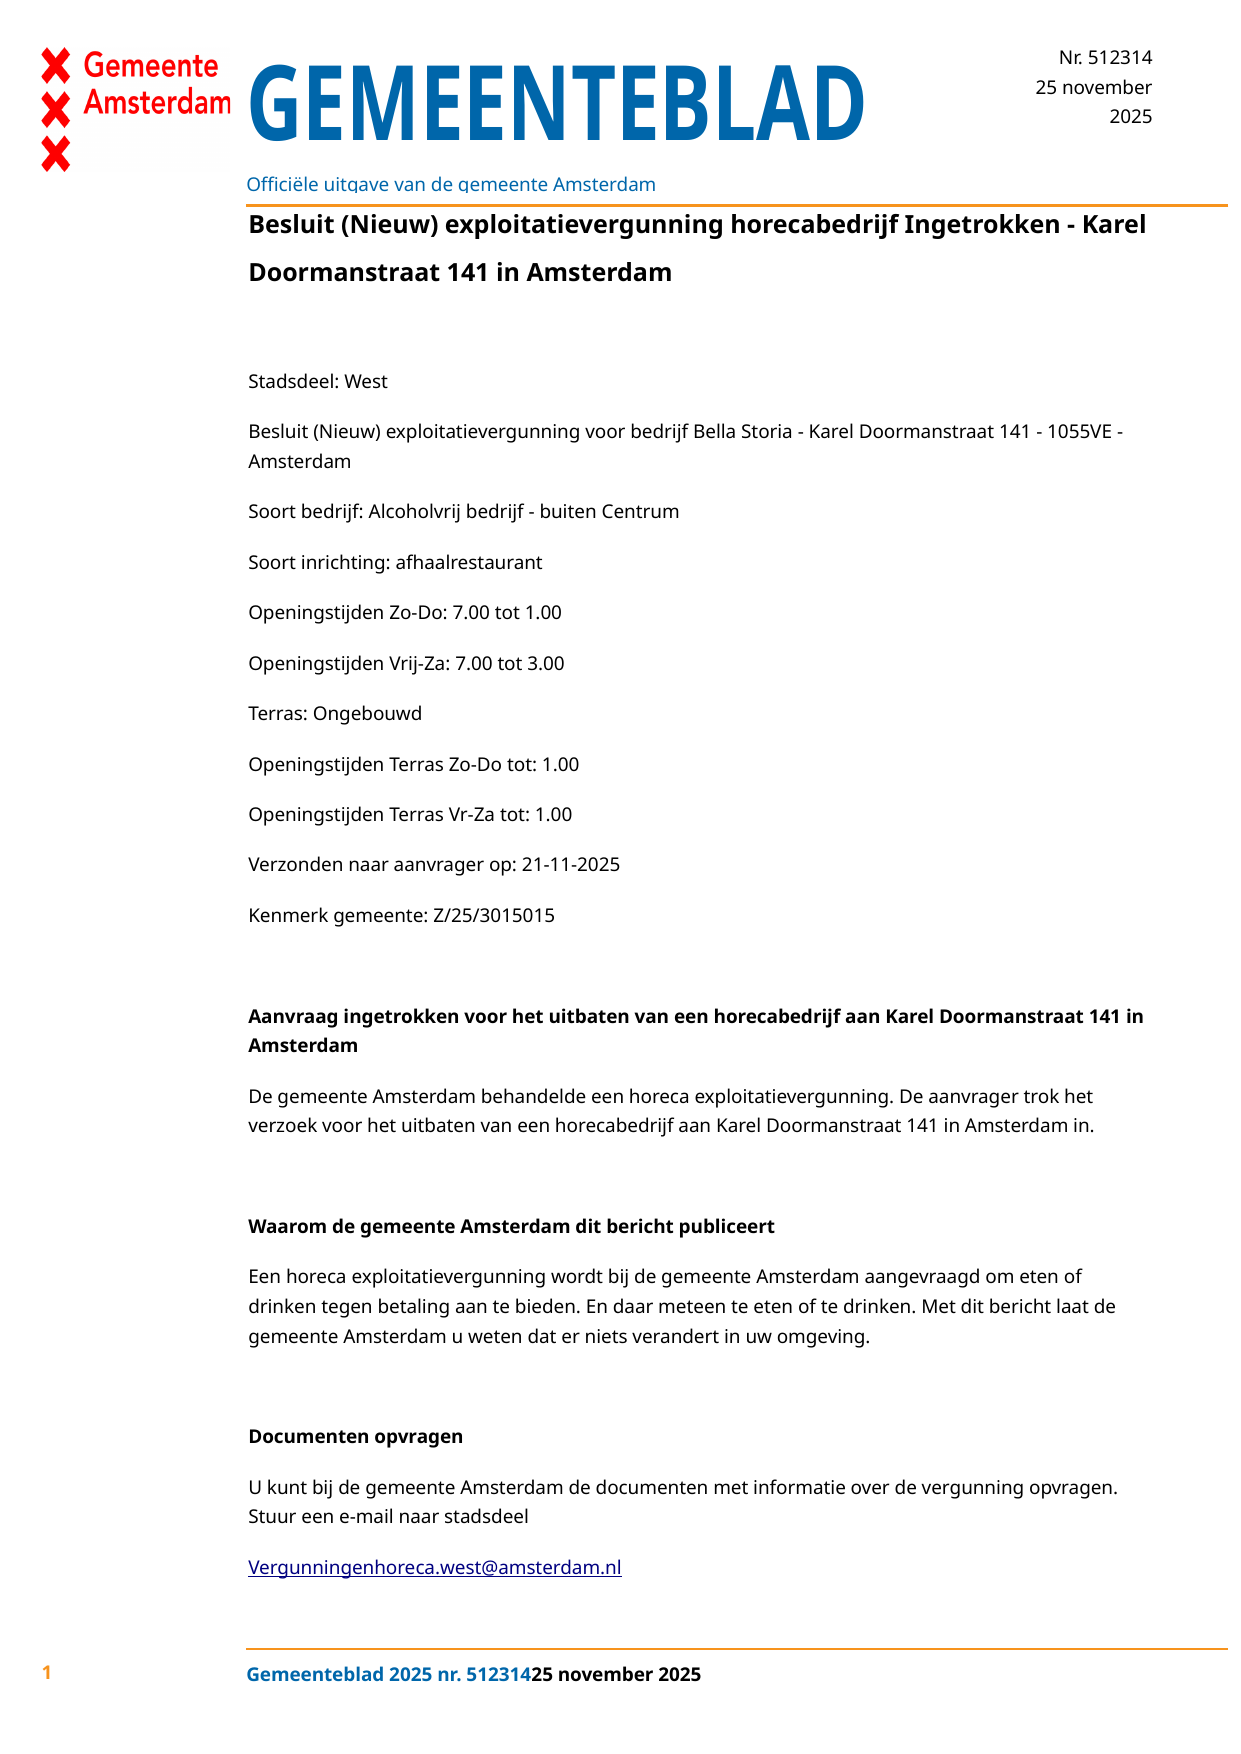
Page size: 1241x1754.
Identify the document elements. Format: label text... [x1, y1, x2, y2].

picture [41, 47, 231, 172]
text De gemeente Amsterdam behandelde een horeca exploitatievergunning. De aanvrager trok het verzoek voor het uitbaten van een horecabedrijf aan Karel Doormanstraat 141 in Amsterdam in. [248, 1083, 1152, 1138]
text U kunt bij de gemeente Amsterdam de documenten met informatie over de vergunning opvragen. Stuur een e-mail naar stadsdeel [248, 1474, 1152, 1529]
text Documenten opvragen [248, 1424, 1152, 1449]
text Soort bedrijf: Alcoholvrij bedrijf - buiten Centrum [248, 499, 1152, 524]
text Soort inrichting: afhaalrestaurant [248, 549, 1152, 575]
text Verzonden naar aanvrager op: 21-11-2025 [248, 852, 1152, 877]
text Openingstijden Zo-Do: 7.00 tot 1.00 [248, 599, 1152, 625]
text Vergunningenhoreca.west@amsterdam.nl [248, 1554, 1152, 1580]
text Waarom de gemeente Amsterdam dit bericht publiceert [248, 1213, 1152, 1239]
text Besluit (Nieuw) exploitatievergunning voor bedrijf Bella Storia - Karel Doormanstraat 141 - 1055VE - Amsterdam [248, 419, 1152, 474]
text Aanvraag ingetrokken voor het uitbaten van een horecabedrijf aan Karel Doormanstraat 141 in Amsterdam [248, 1003, 1152, 1058]
text Openingstijden Terras Zo-Do tot: 1.00 [248, 751, 1152, 777]
text Openingstijden Terras Vr-Za tot: 1.00 [248, 801, 1152, 827]
text Stadsdeel: West [248, 368, 1152, 394]
text Een horeca exploitatievergunning wordt bij de gemeente Amsterdam aangevraagd om eten of drinken tegen betaling aan te bieden. En daar meteen te eten of te drinken. Met dit bericht laat de gemeente Amsterdam u weten dat er niets verandert in uw omgeving. [248, 1264, 1152, 1349]
text Besluit (Nieuw) exploitatievergunning horecabedrijf Ingetrokken - Karel Doormanstraat 141 in Amsterdam [248, 207, 1152, 288]
text Terras: Ongebouwd [248, 700, 1152, 726]
text Kenmerk gemeente: Z/25/3015015 [248, 902, 1152, 928]
text Openingstijden Vrij-Za: 7.00 tot 3.00 [248, 650, 1152, 676]
